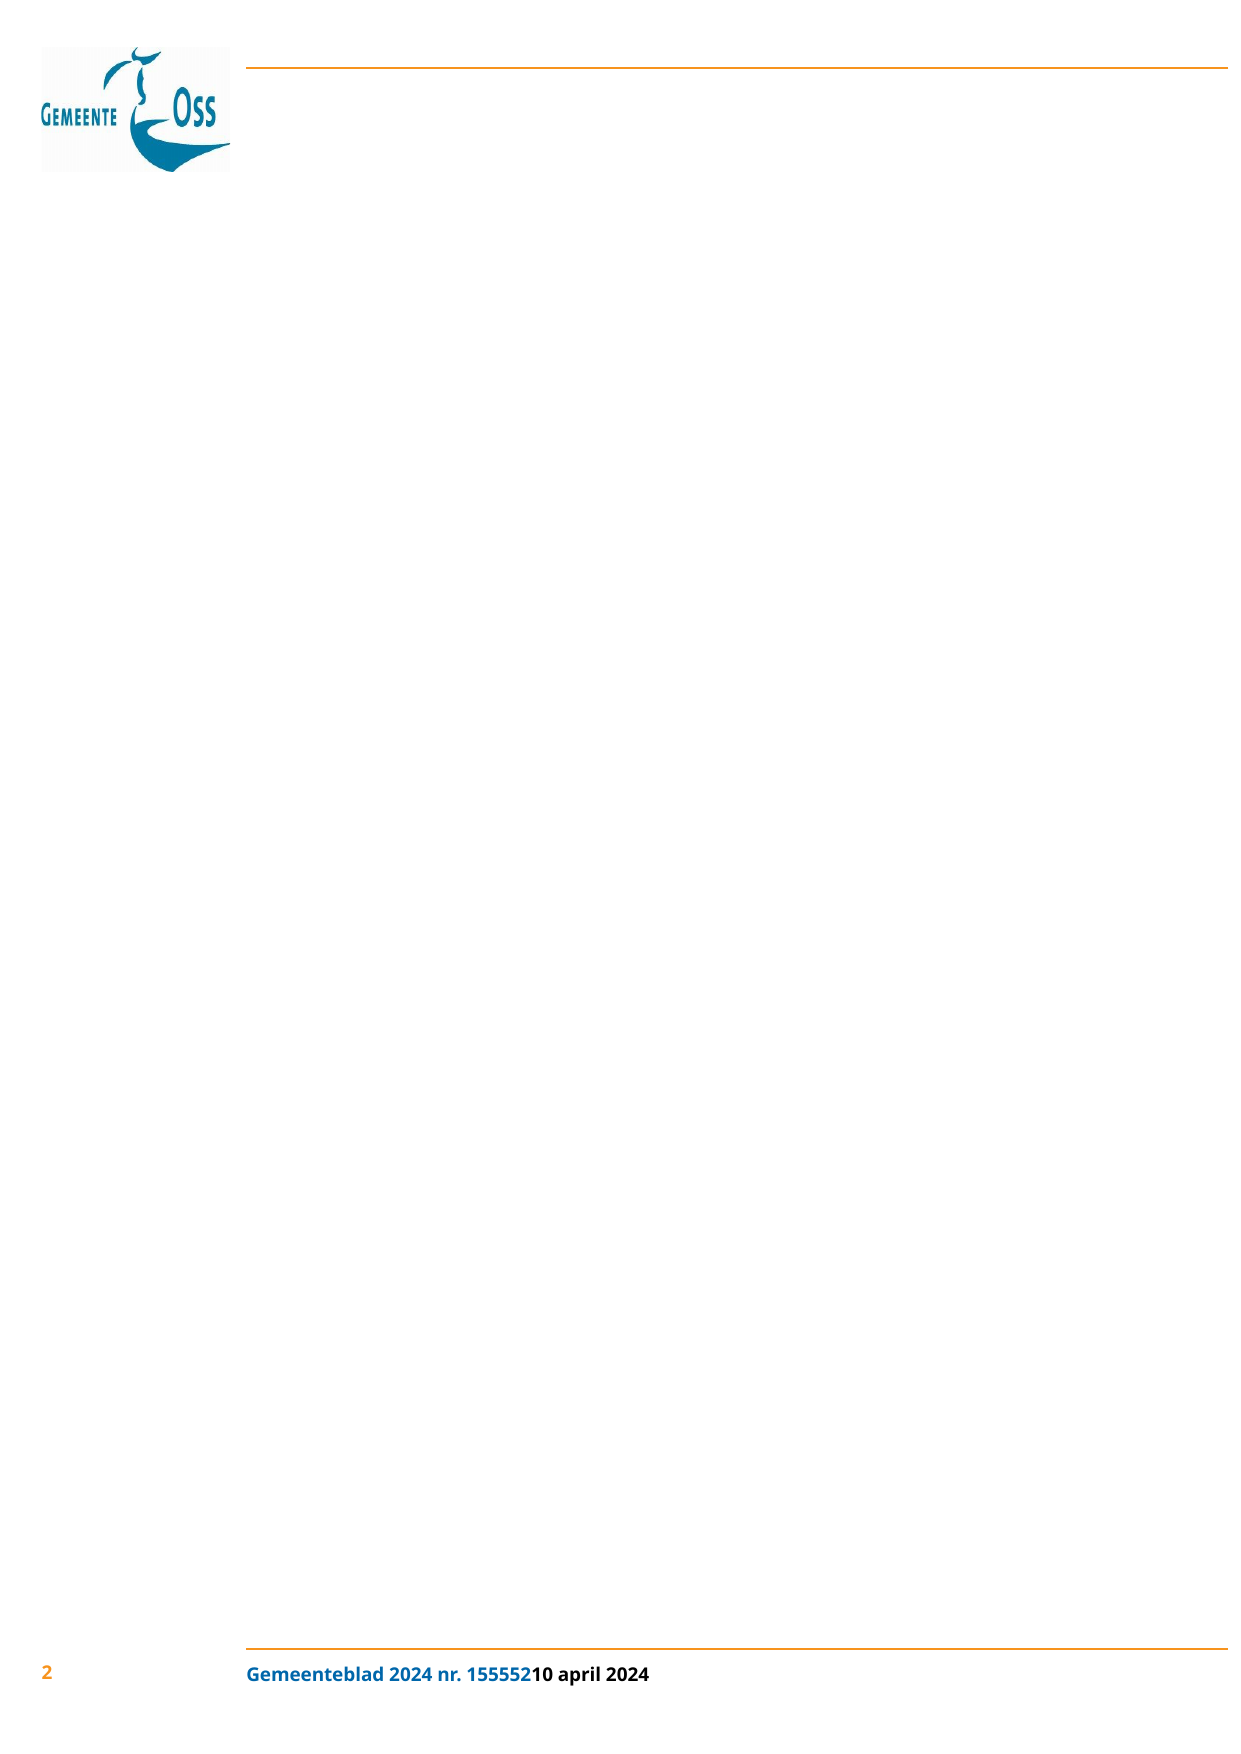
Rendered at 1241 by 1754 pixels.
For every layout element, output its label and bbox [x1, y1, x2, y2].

picture [41, 47, 231, 172]
